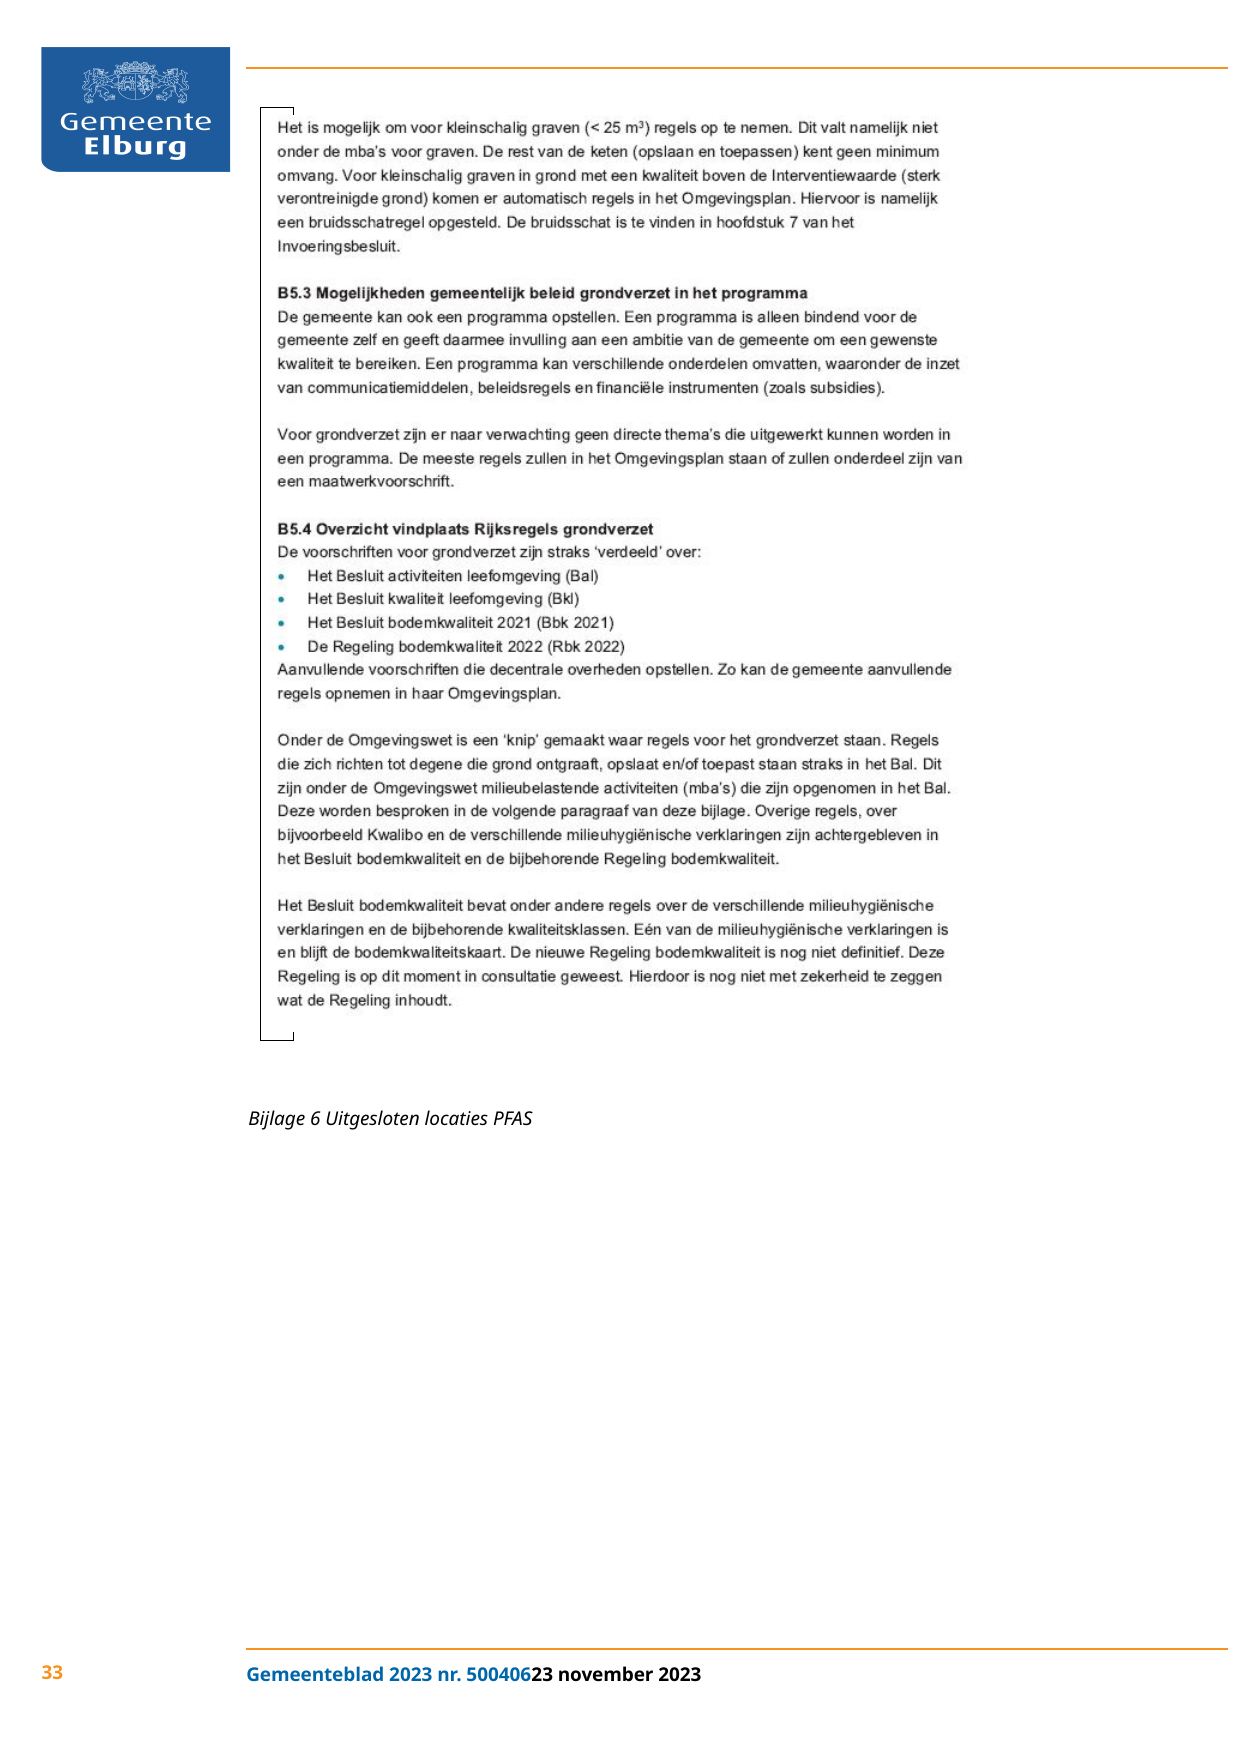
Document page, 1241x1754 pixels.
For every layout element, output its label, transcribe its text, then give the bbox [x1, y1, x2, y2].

text Bijlage 6 Uitgesloten locaties PFAS [248, 1105, 1152, 1131]
picture [268, 115, 978, 1032]
picture [41, 47, 231, 172]
